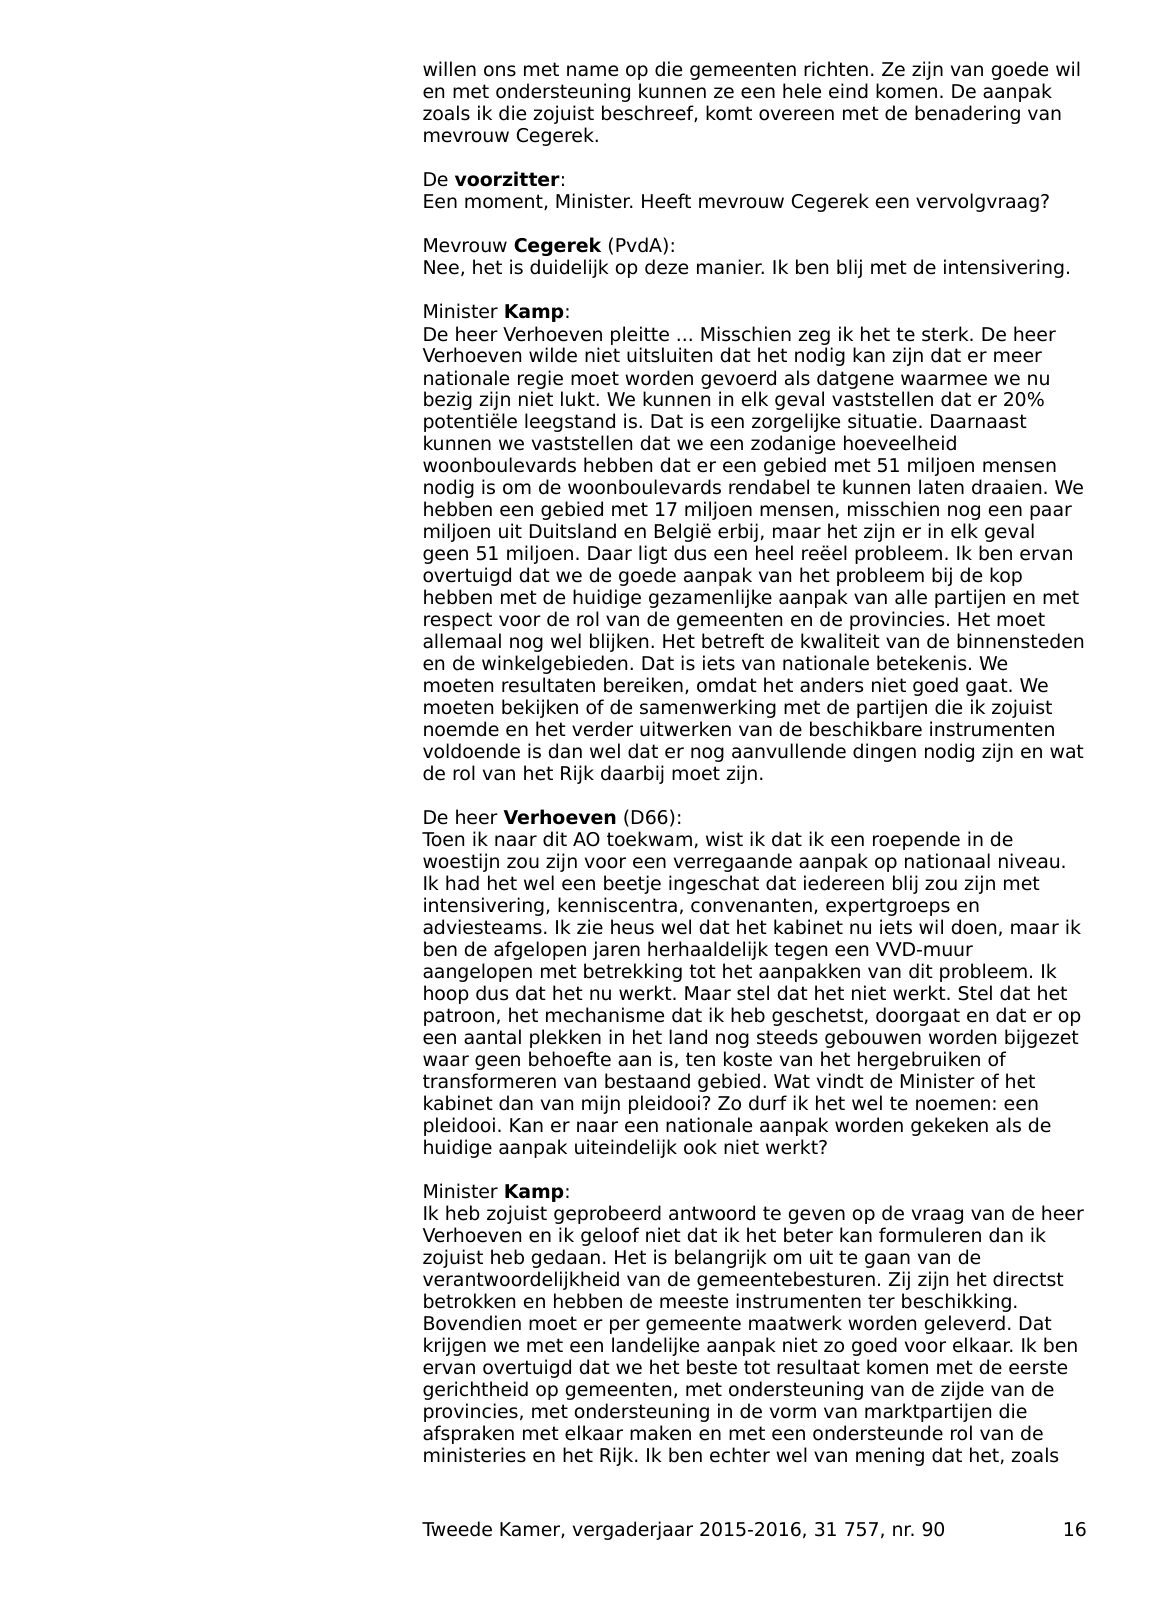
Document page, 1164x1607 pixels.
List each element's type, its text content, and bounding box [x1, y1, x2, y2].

text De heer Verhoeven (D66): [422, 807, 1087, 829]
text Nee, het is duidelijk op deze manier. Ik ben blij met de intensivering. [422, 257, 1087, 279]
text De heer Verhoeven pleitte ... Misschien zeg ik het te sterk. De heer Verhoeven wilde niet uitsluiten dat het nodig kan zijn dat er meer nationale regie moet worden gevoerd als datgene waarmee we nu bezig zijn niet lukt. We kunnen in elk geval vaststellen dat er 20% potentiële leegstand is. Dat is een zorgelijke situatie. Daarnaast kunnen we vaststellen dat we een zodanige hoeveelheid woonboulevards hebben dat er een gebied met 51 miljoen mensen nodig is om de woonboulevards rendabel te kunnen laten draaien. We hebben een gebied met 17 miljoen mensen, misschien nog een paar miljoen uit Duitsland en België erbij, maar het zijn er in elk geval geen 51 miljoen. Daar ligt dus een heel reëel probleem. Ik ben ervan overtuigd dat we de goede aanpak van het probleem bij de kop hebben met de huidige gezamenlijke aanpak van alle partijen en met respect voor de rol van de gemeenten en de provincies. Het moet allemaal nog wel blijken. Het betreft de kwaliteit van de binnensteden en de winkelgebieden. Dat is iets van nationale betekenis. We moeten resultaten bereiken, omdat het anders niet goed gaat. We moeten bekijken of de samenwerking met de partijen die ik zojuist noemde en het verder uitwerken van de beschikbare instrumenten voldoende is dan wel dat er nog aanvullende dingen nodig zijn en wat de rol van het Rijk daarbij moet zijn. [422, 323, 1087, 785]
text Een moment, Minister. Heeft mevrouw Cegerek een vervolgvraag? [422, 191, 1087, 213]
text Minister Kamp: [422, 301, 1087, 323]
text Ik heb zojuist geprobeerd antwoord te geven op de vraag van de heer Verhoeven en ik geloof niet dat ik het beter kan formuleren dan ik zojuist heb gedaan. Het is belangrijk om uit te gaan van de verantwoordelijkheid van de gemeentebesturen. Zij zijn het directst betrokken en hebben de meeste instrumenten ter beschikking. Bovendien moet er per gemeente maatwerk worden geleverd. Dat krijgen we met een landelijke aanpak niet zo goed voor elkaar. Ik ben ervan overtuigd dat we het beste tot resultaat komen met de eerste gerichtheid op gemeenten, met ondersteuning van de zijde van de provincies, met ondersteuning in de vorm van marktpartijen die afspraken met elkaar maken en met een ondersteunde rol van de ministeries en het Rijk. Ik ben echter wel van mening dat het, zoals [422, 1203, 1087, 1467]
text Mevrouw Cegerek (PvdA): [422, 235, 1087, 257]
text willen ons met name op die gemeenten richten. Ze zijn van goede wil en met ondersteuning kunnen ze een hele eind komen. De aanpak zoals ik die zojuist beschreef, komt overeen met de benadering van mevrouw Cegerek. [422, 59, 1087, 147]
text Toen ik naar dit AO toekwam, wist ik dat ik een roepende in de woestijn zou zijn voor een verregaande aanpak op nationaal niveau. Ik had het wel een beetje ingeschat dat iedereen blij zou zijn met intensivering, kenniscentra, convenanten, expertgroeps en adviesteams. Ik zie heus wel dat het kabinet nu iets wil doen, maar ik ben de afgelopen jaren herhaaldelijk tegen een VVD-muur aangelopen met betrekking tot het aanpakken van dit probleem. Ik hoop dus dat het nu werkt. Maar stel dat het niet werkt. Stel dat het patroon, het mechanisme dat ik heb geschetst, doorgaat en dat er op een aantal plekken in het land nog steeds gebouwen worden bijgezet waar geen behoefte aan is, ten koste van het hergebruiken of transformeren van bestaand gebied. Wat vindt de Minister of het kabinet dan van mijn pleidooi? Zo durf ik het wel te noemen: een pleidooi. Kan er naar een nationale aanpak worden gekeken als de huidige aanpak uiteindelijk ook niet werkt? [422, 829, 1087, 1159]
text De voorzitter: [422, 169, 1087, 191]
text Minister Kamp: [422, 1181, 1087, 1203]
